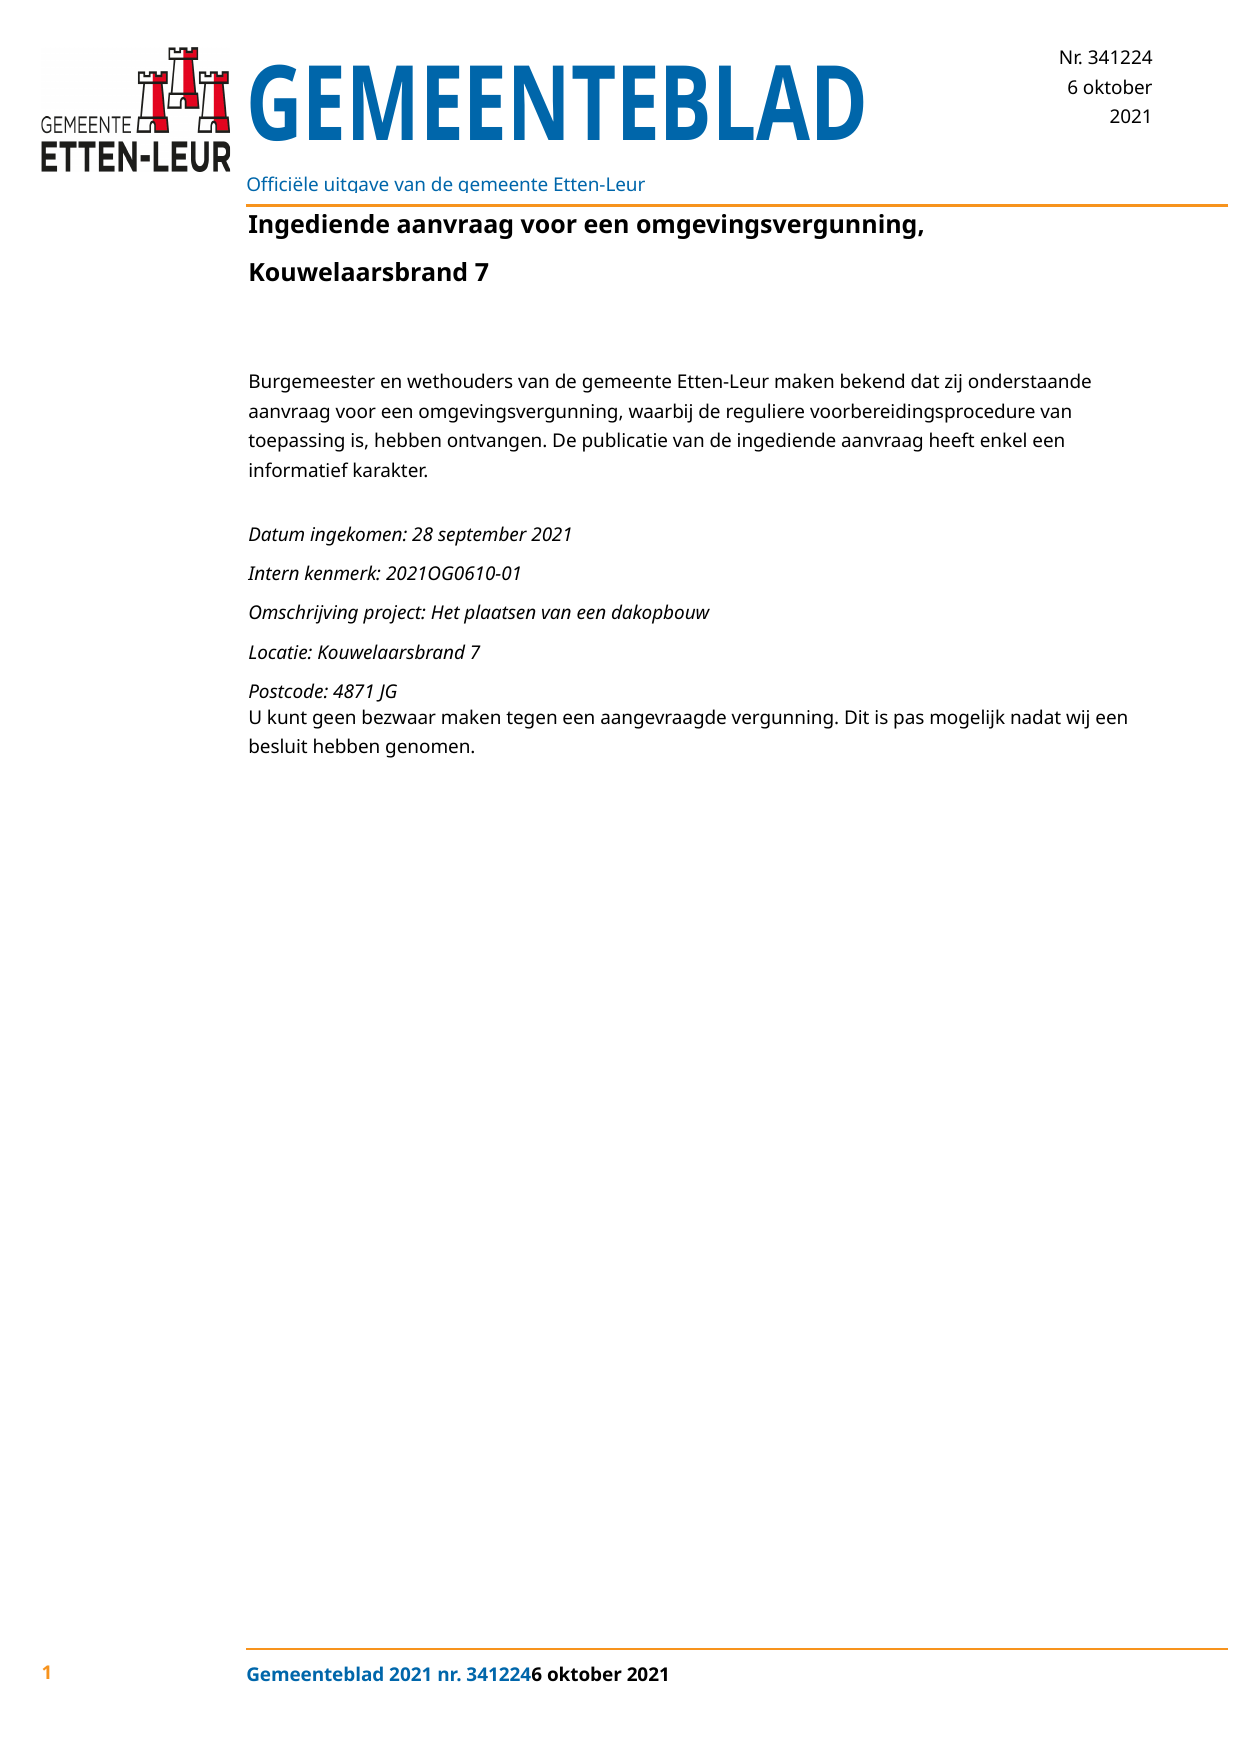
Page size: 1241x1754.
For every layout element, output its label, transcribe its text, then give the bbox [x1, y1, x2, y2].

text Burgemeester en wethouders van de gemeente Etten-Leur maken bekend dat zij onderstaande aanvraag voor een omgevingsvergunning, waarbij de reguliere voorbereidingsprocedure van toepassing is, hebben ontvangen. De publicatie van de ingediende aanvraag heeft enkel een informatief karakter. [248, 368, 1152, 483]
text U kunt geen bezwaar maken tegen een aangevraagde vergunning. Dit is pas mogelijk nadat wij een besluit hebben genomen. [248, 704, 1152, 759]
text Postcode: 4871 JG [248, 678, 1152, 704]
text Intern kenmerk: 2021OG0610-01 [248, 560, 1152, 586]
picture [41, 47, 231, 172]
text Locatie: Kouwelaarsbrand 7 [248, 639, 1152, 664]
text Datum ingekomen: 28 september 2021 [248, 521, 1152, 547]
text Omschrijving project: Het plaatsen van een dakopbouw [248, 599, 1152, 625]
text Ingediende aanvraag voor een omgevingsvergunning, Kouwelaarsbrand 7 [248, 207, 1152, 288]
